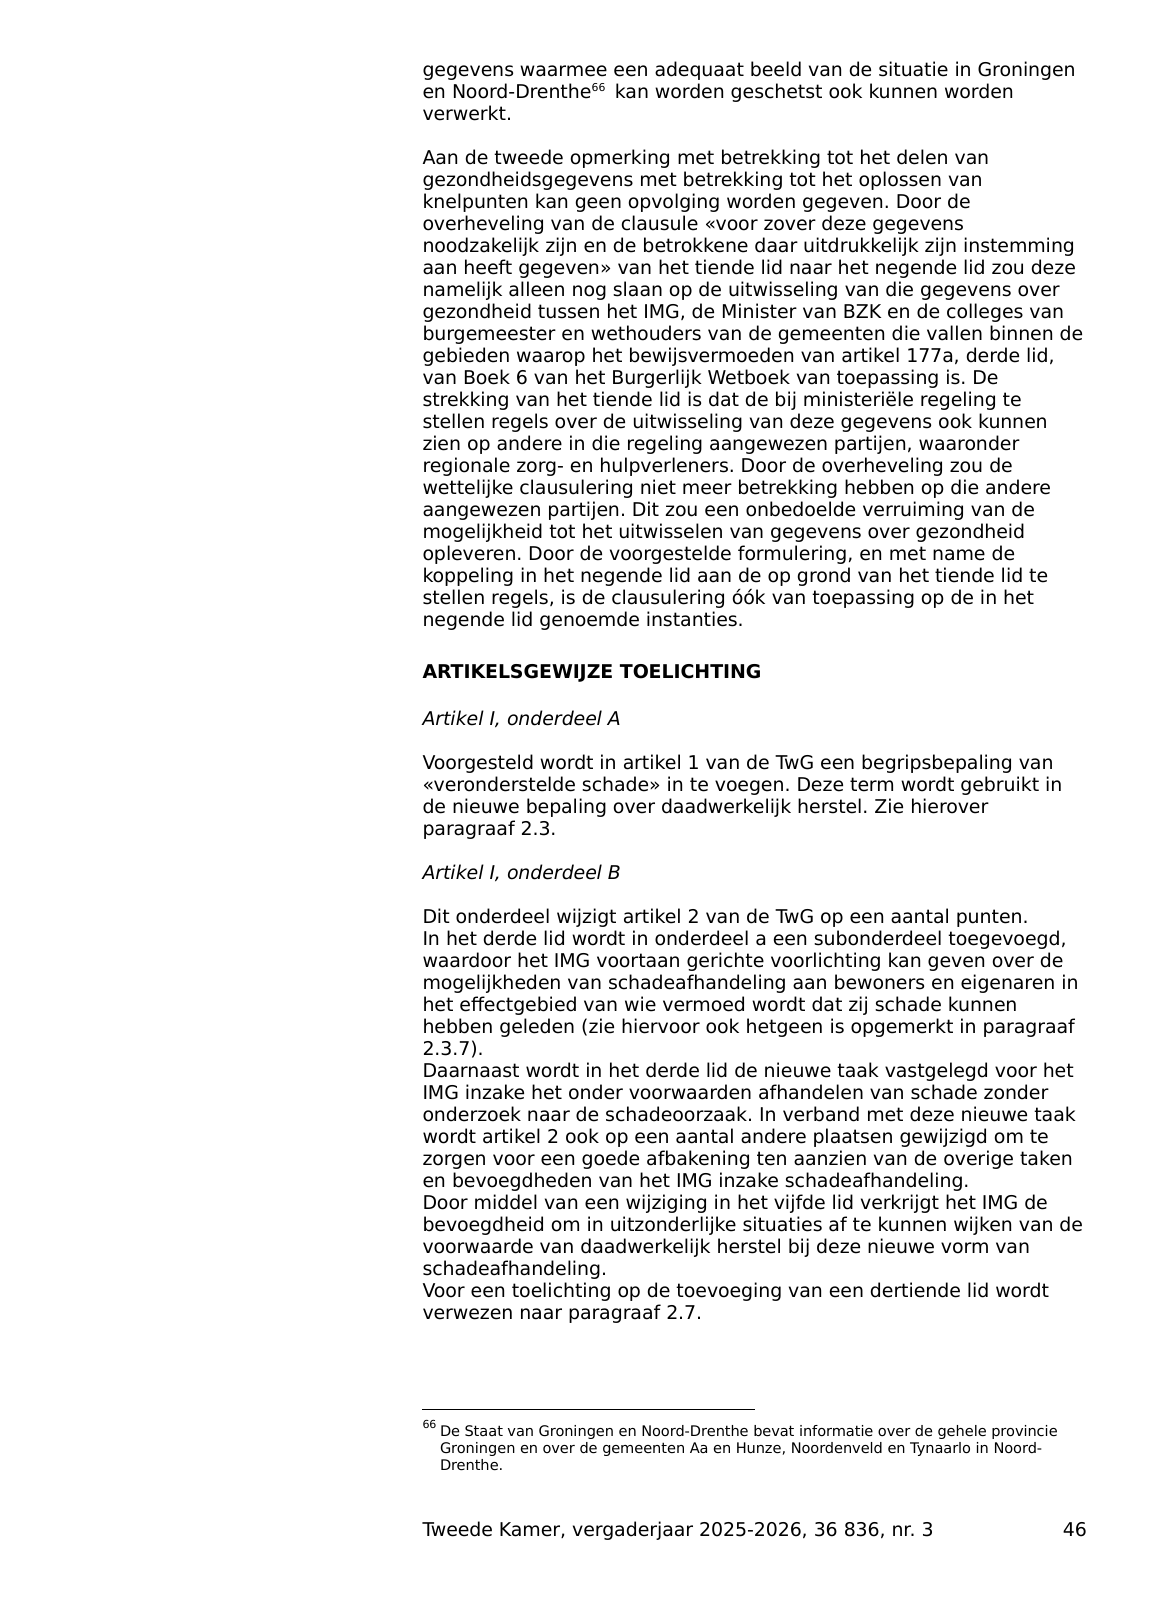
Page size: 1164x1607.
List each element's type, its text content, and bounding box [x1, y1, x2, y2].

subtitle ARTIKELSGEWIJZE TOELICHTING [422, 661, 1087, 683]
text Voor een toelichting op de toevoeging van een dertiende lid wordt verwezen naar paragraaf 2.7. [422, 1280, 1087, 1324]
text gegevens waarmee een adequaat beeld van de situatie in Groningen en Noord-Drenthe kan worden geschetst ook kunnen worden verwerkt. [422, 59, 1087, 125]
text Daarnaast wordt in het derde lid de nieuwe taak vastgelegd voor het IMG inzake het onder voorwaarden afhandelen van schade zonder onderzoek naar de schadeoorzaak. In verband met deze nieuwe taak wordt artikel 2 ook op een aantal andere plaatsen gewijzigd om te zorgen voor een goede afbakening ten aanzien van de overige taken en bevoegdheden van het IMG inzake schadeafhandeling. [422, 1060, 1087, 1192]
subtitle Artikel I, onderdeel B [422, 862, 1087, 884]
text Voorgesteld wordt in artikel 1 van de TwG een begripsbepaling van «veronderstelde schade» in te voegen. Deze term wordt gebruikt in de nieuwe bepaling over daadwerkelijk herstel. Zie hierover paragraaf 2.3. [422, 752, 1087, 840]
text Dit onderdeel wijzigt artikel 2 van de TwG op een aantal punten. [422, 906, 1087, 928]
text Aan de tweede opmerking met betrekking tot het delen van gezondheidsgegevens met betrekking tot het oplossen van knelpunten kan geen opvolging worden gegeven. Door de overheveling van de clausule «voor zover deze gegevens noodzakelijk zijn en de betrokkene daar uitdrukkelijk zijn instemming aan heeft gegeven» van het tiende lid naar het negende lid zou deze namelijk alleen nog slaan op de uitwisseling van die gegevens over gezondheid tussen het IMG, de Minister van BZK en de colleges van burgemeester en wethouders van de gemeenten die vallen binnen de gebieden waarop het bewijsvermoeden van artikel 177a, derde lid, van Boek 6 van het Burgerlijk Wetboek van toepassing is. De strekking van het tiende lid is dat de bij ministeriële regeling te stellen regels over de uitwisseling van deze gegevens ook kunnen zien op andere in die regeling aangewezen partijen, waaronder regionale zorg- en hulpverleners. Door de overheveling zou de wettelijke clausulering niet meer betrekking hebben op die andere aangewezen partijen. Dit zou een onbedoelde verruiming van de mogelijkheid tot het uitwisselen van gegevens over gezondheid opleveren. Door de voorgestelde formulering, en met name de koppeling in het negende lid aan de op grond van het tiende lid te stellen regels, is de clausulering óók van toepassing op de in het negende lid genoemde instanties. [422, 147, 1087, 631]
text Door middel van een wijziging in het vijfde lid verkrijgt het IMG de bevoegdheid om in uitzonderlijke situaties af te kunnen wijken van de voorwaarde van daadwerkelijk herstel bij deze nieuwe vorm van schadeafhandeling. [422, 1192, 1087, 1280]
text In het derde lid wordt in onderdeel a een subonderdeel toegevoegd, waardoor het IMG voortaan gerichte voorlichting kan geven over de mogelijkheden van schadeafhandeling aan bewoners en eigenaren in het effectgebied van wie vermoed wordt dat zij schade kunnen hebben geleden (zie hiervoor ook hetgeen is opgemerkt in paragraaf 2.3.7). [422, 928, 1087, 1060]
subtitle Artikel I, onderdeel A [422, 708, 1087, 730]
text De Staat van Groningen en Noord-Drenthe bevat informatie over de gehele provincie Groningen en over de gemeenten Aa en Hunze, Noordenveld en Tynaarlo in Noord-Drenthe. [422, 1418, 1087, 1474]
